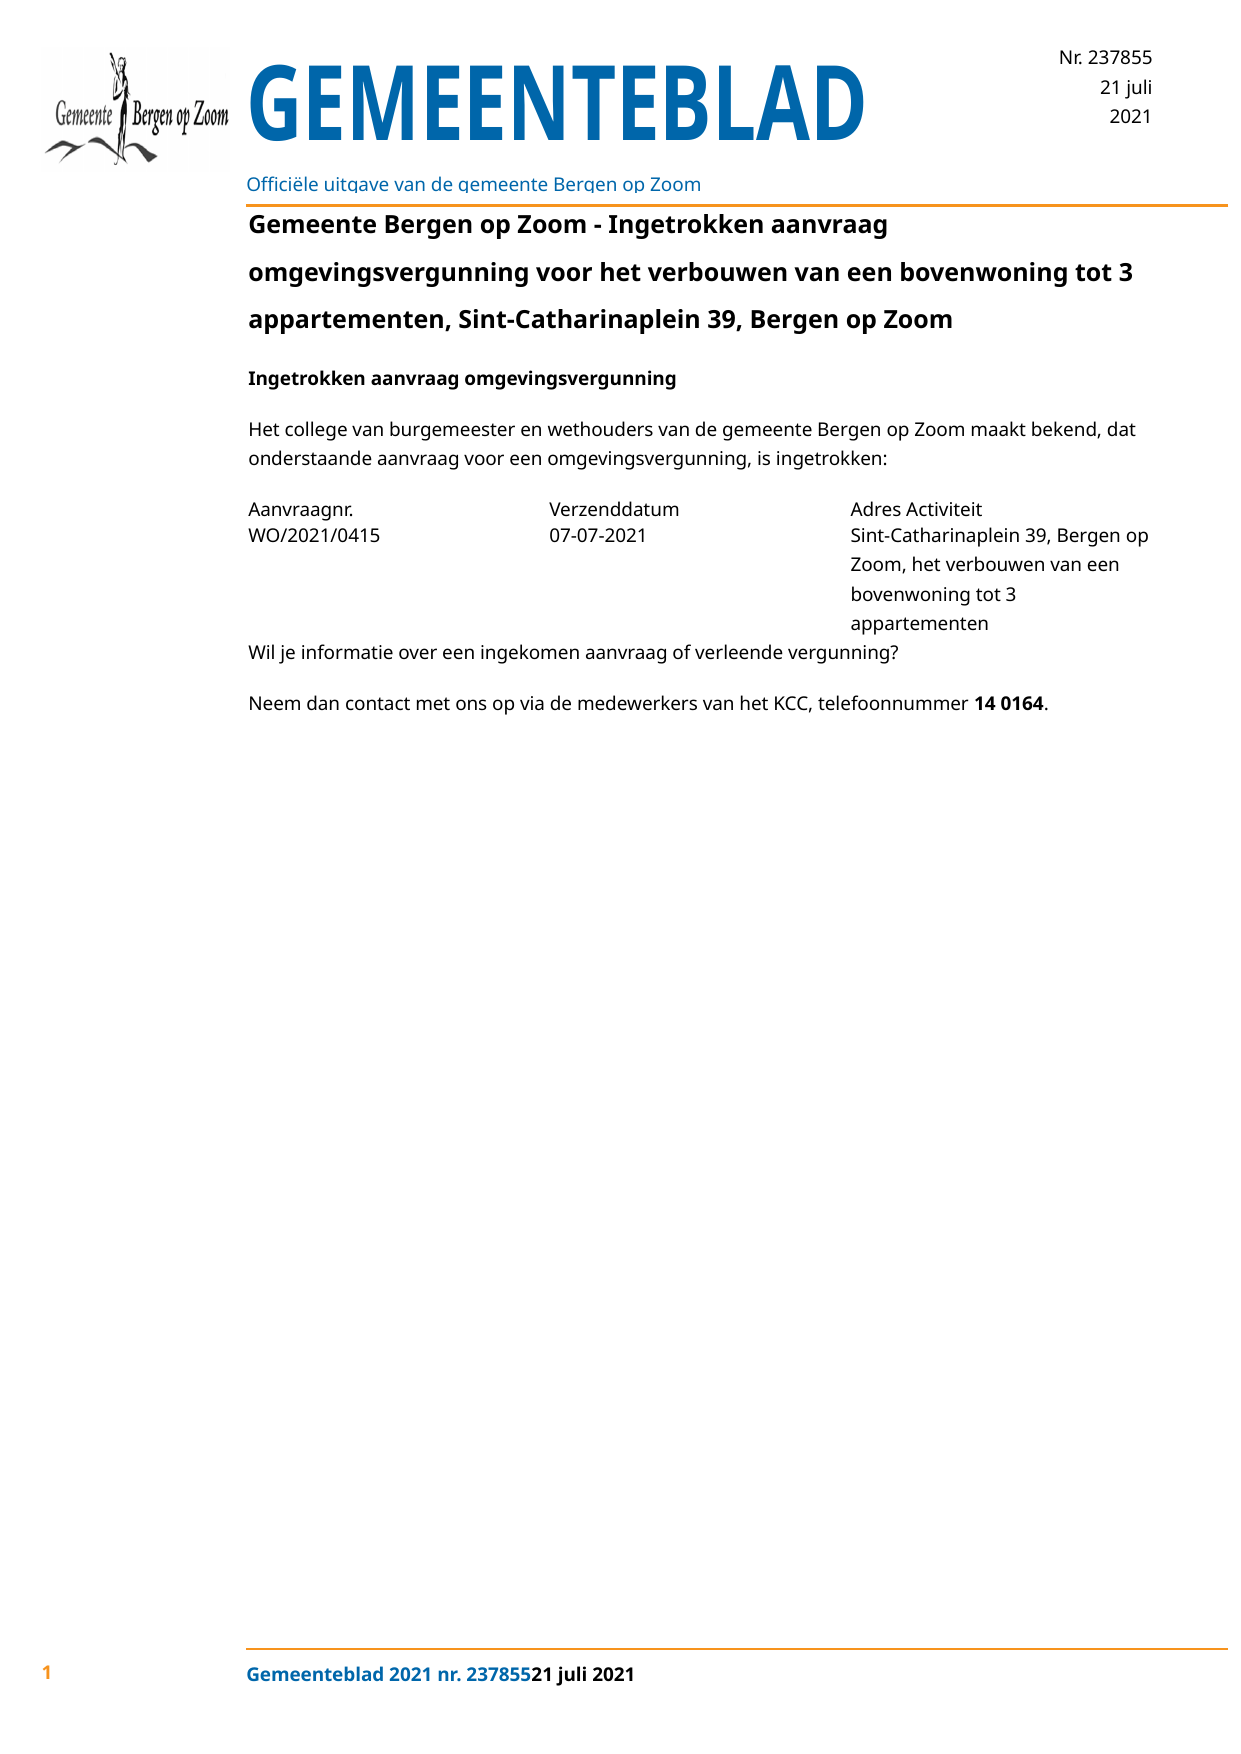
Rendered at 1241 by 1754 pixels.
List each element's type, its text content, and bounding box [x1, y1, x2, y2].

table_header Aanvraagnr. [248, 496, 549, 522]
text Het college van burgemeester en wethouders van de gemeente Bergen op Zoom maakt bekend, dat onderstaande aanvraag voor een omgevingsvergunning, is ingetrokken: [248, 416, 1152, 471]
table_header Adres Activiteit [850, 496, 1152, 522]
text Wil je informatie over een ingekomen aanvraag of verleende vergunning? [248, 639, 1152, 665]
text Neem dan contact met ons op via de medewerkers van het KCC, telefoonnummer 14 0164. [248, 690, 1152, 716]
text Gemeente Bergen op Zoom - Ingetrokken aanvraag omgevingsvergunning voor het verbouwen van een bovenwoning tot 3 appartementen, Sint-Catharinaplein 39, Bergen op Zoom [248, 207, 1152, 336]
text Ingetrokken aanvraag omgevingsvergunning [248, 366, 1152, 391]
picture [41, 47, 231, 172]
table_cell 07-07-2021 [549, 522, 850, 636]
table_header Verzenddatum [549, 496, 850, 522]
table_cell Sint-Catharinaplein 39, Bergen op Zoom, het verbouwen van een bovenwoning tot 3 appartementen [850, 522, 1152, 636]
table_cell WO/2021/0415 [248, 522, 549, 636]
